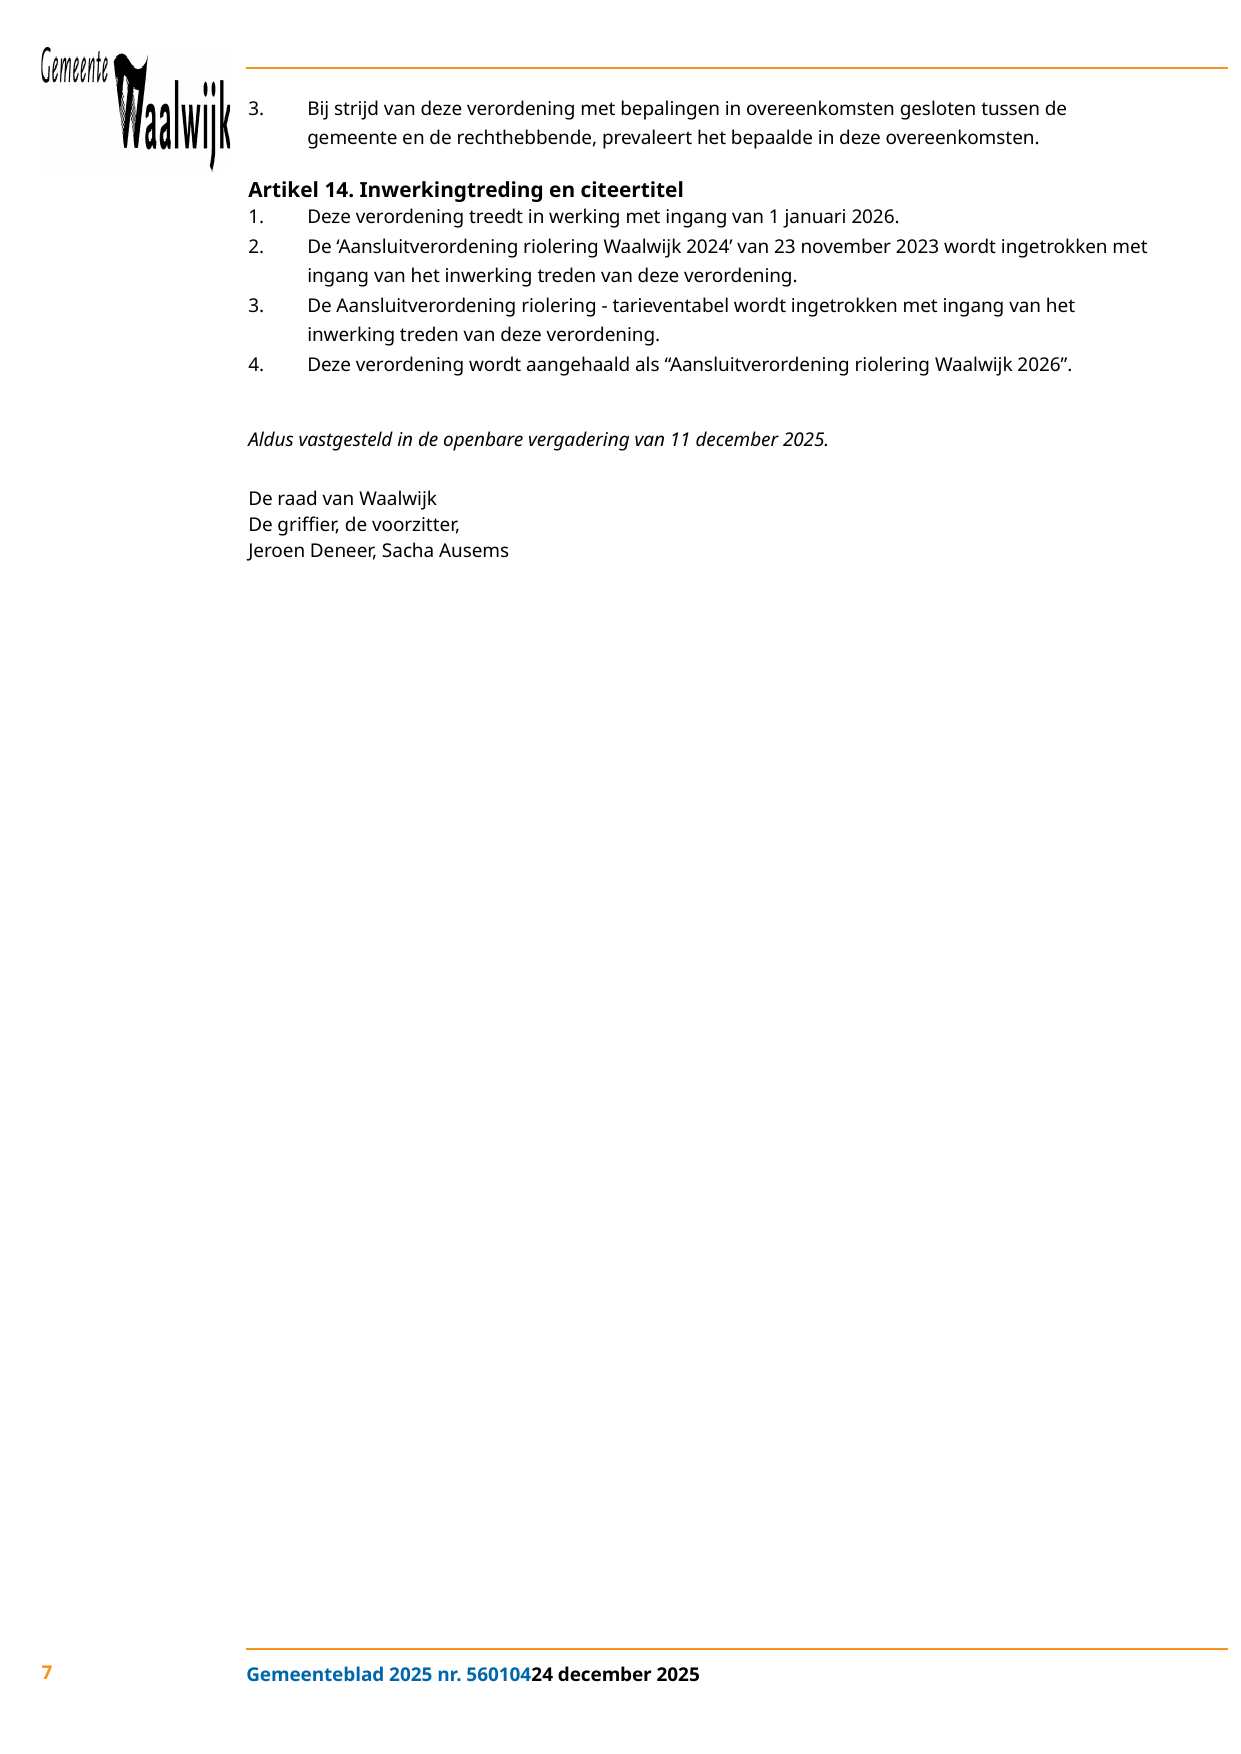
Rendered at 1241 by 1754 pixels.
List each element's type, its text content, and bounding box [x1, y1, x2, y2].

list Bij strijd van deze verordening met bepalingen in overeenkomsten gesloten tussen de gemeente en de rechthebbende, prevaleert het bepaalde in deze overeenkomsten. [248, 95, 1152, 150]
text Aldus vastgesteld in de openbare vergadering van 11 december 2025. [248, 426, 1152, 452]
text De griffier, de voorzitter, [248, 511, 1152, 537]
list De Aansluitverordening riolering - tarieventabel wordt ingetrokken met ingang van het inwerking treden van deze verordening. [248, 292, 1152, 347]
text De raad van Waalwijk [248, 486, 1152, 511]
list Deze verordening wordt aangehaald als “Aansluitverordening riolering Waalwijk 2026”. [248, 351, 1152, 377]
text Jeroen Deneer, Sacha Ausems [248, 537, 1152, 563]
list De ‘Aansluitverordening riolering Waalwijk 2024’ van 23 november 2023 wordt ingetrokken met ingang van het inwerking treden van deze verordening. [248, 233, 1152, 288]
text Artikel 14. Inwerkingtreding en citeertitel [248, 175, 1152, 203]
list Deze verordening treedt in werking met ingang van 1 januari 2026. [248, 203, 1152, 229]
picture [41, 47, 231, 172]
